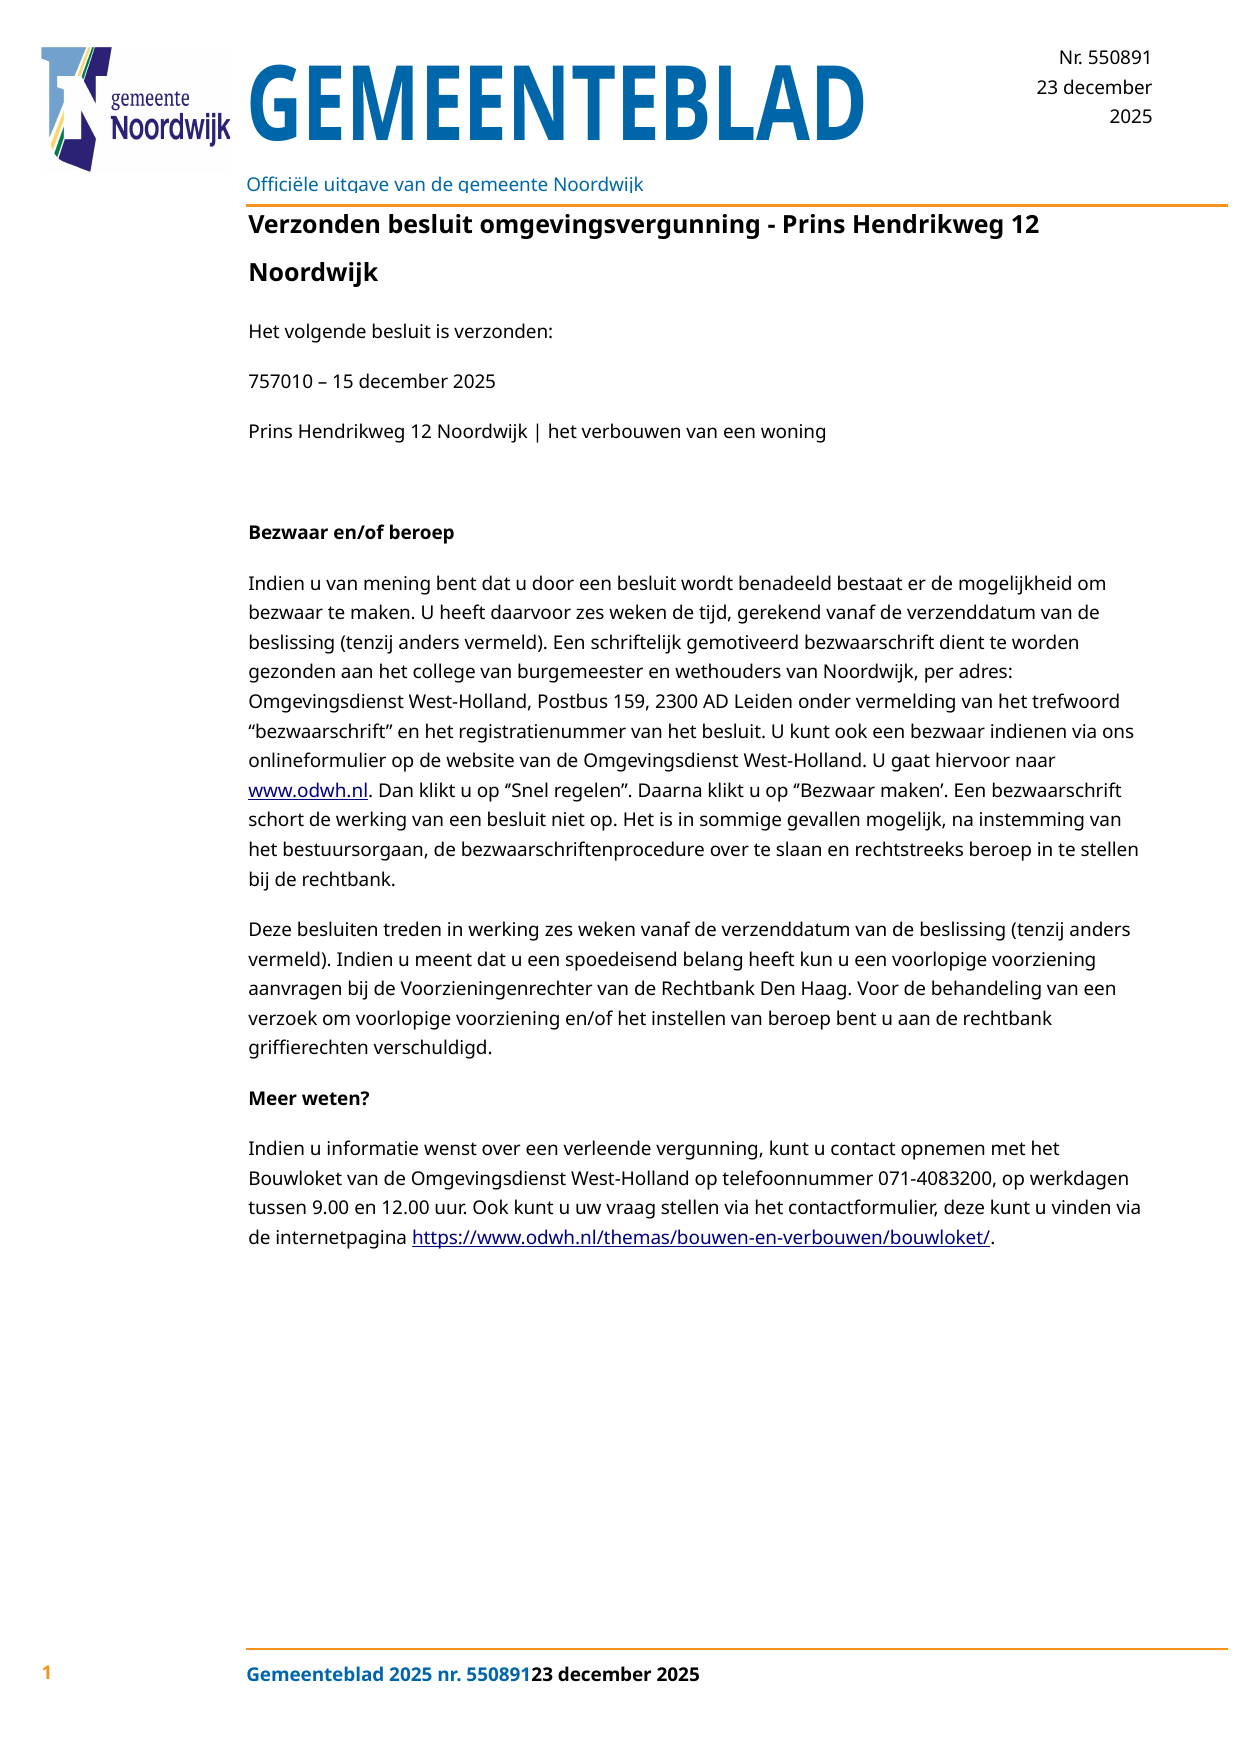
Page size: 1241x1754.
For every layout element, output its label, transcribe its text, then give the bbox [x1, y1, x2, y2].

text Bezwaar en/of beroep [248, 519, 1152, 545]
text Het volgende besluit is verzonden: [248, 318, 1152, 344]
text Prins Hendrikweg 12 Noordwijk | het verbouwen van een woning [248, 419, 1152, 444]
picture [41, 47, 231, 172]
text Deze besluiten treden in werking zes weken vanaf de verzenddatum van de beslissing (tenzij anders vermeld). Indien u meent dat u een spoedeisend belang heeft kun u een voorlopige voorziening aanvragen bij de Voorzieningenrechter van de Rechtbank Den Haag. Voor de behandeling van een verzoek om voorlopige voorziening en/of het instellen van beroep bent u aan de rechtbank griffierechten verschuldigd. [248, 916, 1152, 1060]
text Indien u informatie wenst over een verleende vergunning, kunt u contact opnemen met het Bouwloket van de Omgevingsdienst West-Holland op telefoonnummer 071-4083200, op werkdagen tussen 9.00 en 12.00 uur. Ook kunt u uw vraag stellen via het contactformulier, deze kunt u vinden via de internetpagina https://www.odwh.nl/themas/bouwen-en-verbouwen/bouwloket/. [248, 1135, 1152, 1250]
text 757010 – 15 december 2025 [248, 368, 1152, 394]
text Verzonden besluit omgevingsvergunning - Prins Hendrikweg 12 Noordwijk [248, 207, 1152, 288]
text Indien u van mening bent dat u door een besluit wordt benadeeld bestaat er de mogelijkheid om bezwaar te maken. U heeft daarvoor zes weken de tijd, gerekend vanaf de verzenddatum van de beslissing (tenzij anders vermeld). Een schriftelijk gemotiveerd bezwaarschrift dient te worden gezonden aan het college van burgemeester en wethouders van Noordwijk, per adres: Omgevingsdienst West-Holland, Postbus 159, 2300 AD Leiden onder vermelding van het trefwoord “bezwaarschrift” en het registratienummer van het besluit. U kunt ook een bezwaar indienen via ons onlineformulier op de website van de Omgevingsdienst West-Holland. U gaat hiervoor naar www.odwh.nl. Dan klikt u op ‘’Snel regelen”. Daarna klikt u op ‘’Bezwaar maken’. Een bezwaarschrift schort de werking van een besluit niet op. Het is in sommige gevallen mogelijk, na instemming van het bestuursorgaan, de bezwaarschriftenprocedure over te slaan en rechtstreeks beroep in te stellen bij de rechtbank. [248, 570, 1152, 892]
text Meer weten? [248, 1085, 1152, 1111]
